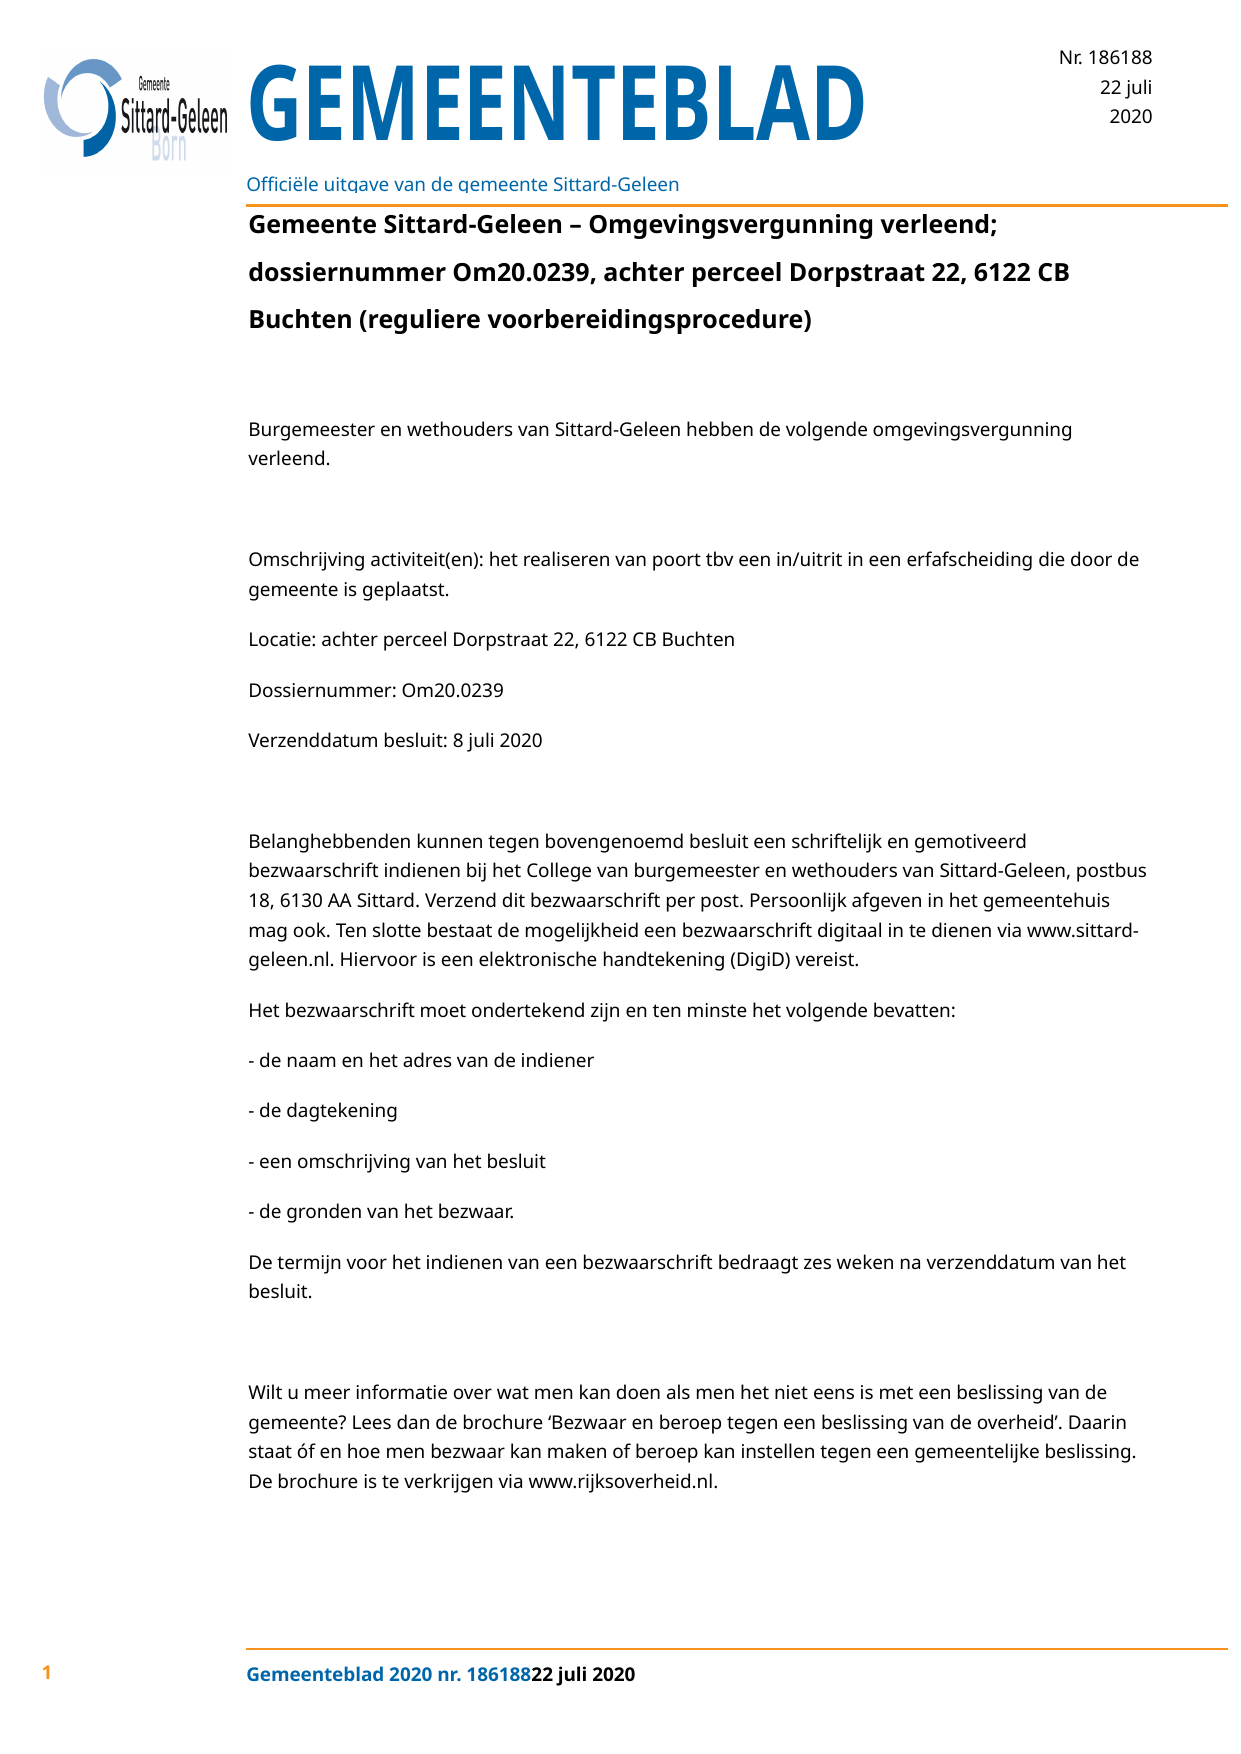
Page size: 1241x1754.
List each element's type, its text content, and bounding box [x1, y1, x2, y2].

text Wilt u meer informatie over wat men kan doen als men het niet eens is met een beslissing van de gemeente? Lees dan de brochure ‘Bezwaar en beroep tegen een beslissing van de overheid’. Daarin staat óf en hoe men bezwaar kan maken of beroep kan instellen tegen een gemeentelijke beslissing. De brochure is te verkrijgen via www.rijksoverheid.nl. [248, 1379, 1152, 1494]
text Locatie: achter perceel Dorpstraat 22, 6122 CB Buchten [248, 626, 1152, 652]
text - de naam en het adres van de indiener [248, 1047, 1152, 1073]
text - een omschrijving van het besluit [248, 1148, 1152, 1174]
text - de dagtekening [248, 1098, 1152, 1123]
text Omschrijving activiteit(en): het realiseren van poort tbv een in/uitrit in een erfafscheiding die door de gemeente is geplaatst. [248, 546, 1152, 602]
text De termijn voor het indienen van een bezwaarschrift bedraagt zes weken na verzenddatum van het besluit. [248, 1249, 1152, 1304]
text Gemeente Sittard-Geleen – Omgevingsvergunning verleend; dossiernummer Om20.0239, achter perceel Dorpstraat 22, 6122 CB Buchten (reguliere voorbereidingsprocedure) [248, 207, 1152, 336]
text Belanghebbenden kunnen tegen bovengenoemd besluit een schriftelijk en gemotiveerd bezwaarschrift indienen bij het College van burgemeester en wethouders van Sittard-Geleen, postbus 18, 6130 AA Sittard. Verzend dit bezwaarschrift per post. Persoonlijk afgeven in het gemeentehuis mag ook. Ten slotte bestaat de mogelijkheid een bezwaarschrift digitaal in te dienen via www.sittard-geleen.nl. Hiervoor is een elektronische handtekening (DigiD) vereist. [248, 828, 1152, 972]
text Het bezwaarschrift moet ondertekend zijn en ten minste het volgende bevatten: [248, 997, 1152, 1022]
picture [41, 47, 231, 172]
text Dossiernummer: Om20.0239 [248, 677, 1152, 702]
text Verzenddatum besluit: 8 juli 2020 [248, 727, 1152, 753]
text Burgemeester en wethouders van Sittard-Geleen hebben de volgende omgevingsvergunning verleend. [248, 416, 1152, 471]
text - de gronden van het bezwaar. [248, 1198, 1152, 1224]
